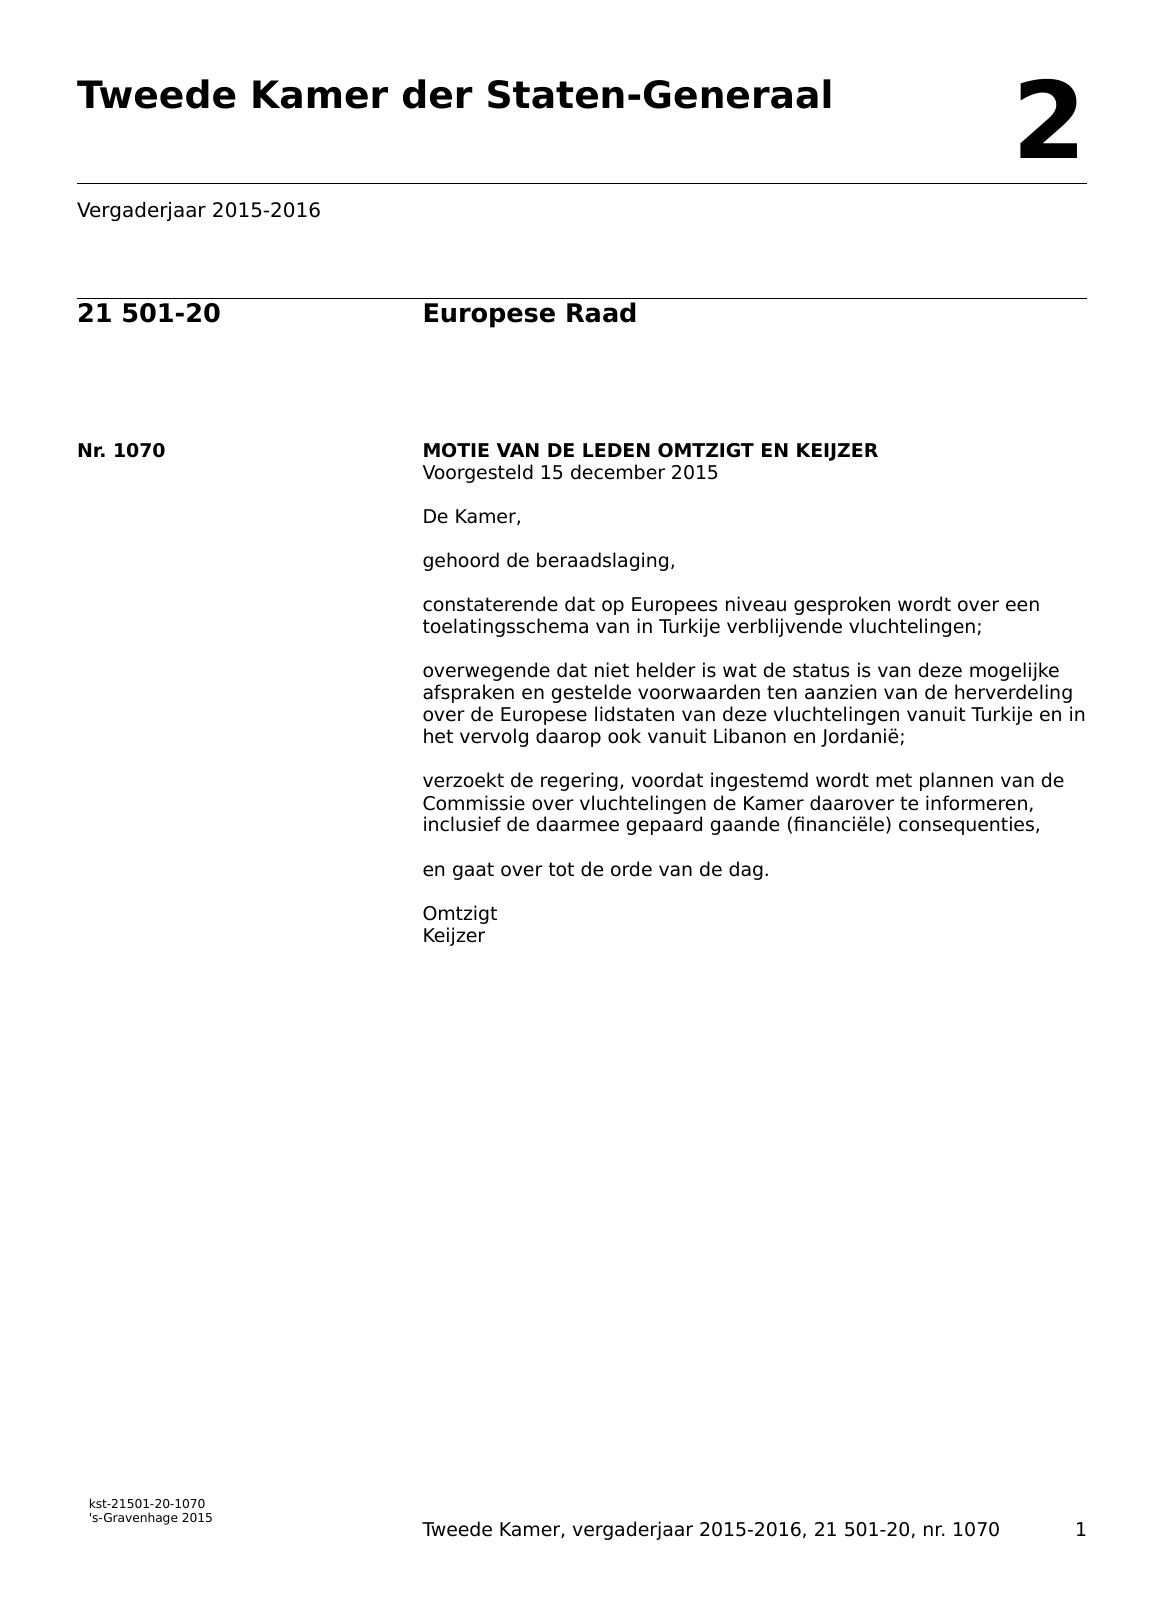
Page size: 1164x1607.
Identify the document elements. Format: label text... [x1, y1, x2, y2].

text en gaat over tot de orde van de dag. [422, 858, 1087, 881]
text constaterende dat op Europees niveau gesproken wordt over een toelatingsschema van in Turkije verblijvende vluchtelingen; [422, 594, 1087, 638]
table_cell Vergaderjaar 2015-2016 [77, 184, 1087, 298]
subtitle 21 501-20 Europese Raad [77, 299, 1087, 329]
text overwegende dat niet helder is wat de status is van deze mogelijke afspraken en gestelde voorwaarden ten aanzien van de herverdeling over de Europese lidstaten van deze vluchtelingen vanuit Turkije en in het vervolg daarop ook vanuit Libanon en Jordanië; [422, 660, 1087, 748]
text Voorgesteld 15 december 2015 [422, 462, 1087, 484]
table_header Tweede Kamer der Staten-Generaal [77, 59, 886, 183]
text Omtzigt [422, 903, 1087, 925]
text gehoord de beraadslaging, [422, 550, 1087, 572]
text Keijzer [422, 925, 1087, 947]
table_header 2 [886, 59, 1087, 183]
text 's-Gravenhage 2015 [88, 1511, 323, 1525]
subtitle Nr. 1070 MOTIE VAN DE LEDEN OMTZIGT EN KEIJZER [77, 440, 1087, 462]
text De Kamer, [422, 506, 1087, 528]
text verzoekt de regering, voordat ingestemd wordt met plannen van de Commissie over vluchtelingen de Kamer daarover te informeren, inclusief de daarmee gepaard gaande (financiële) consequenties, [422, 770, 1087, 836]
text kst-21501-20-1070 [88, 1497, 323, 1511]
